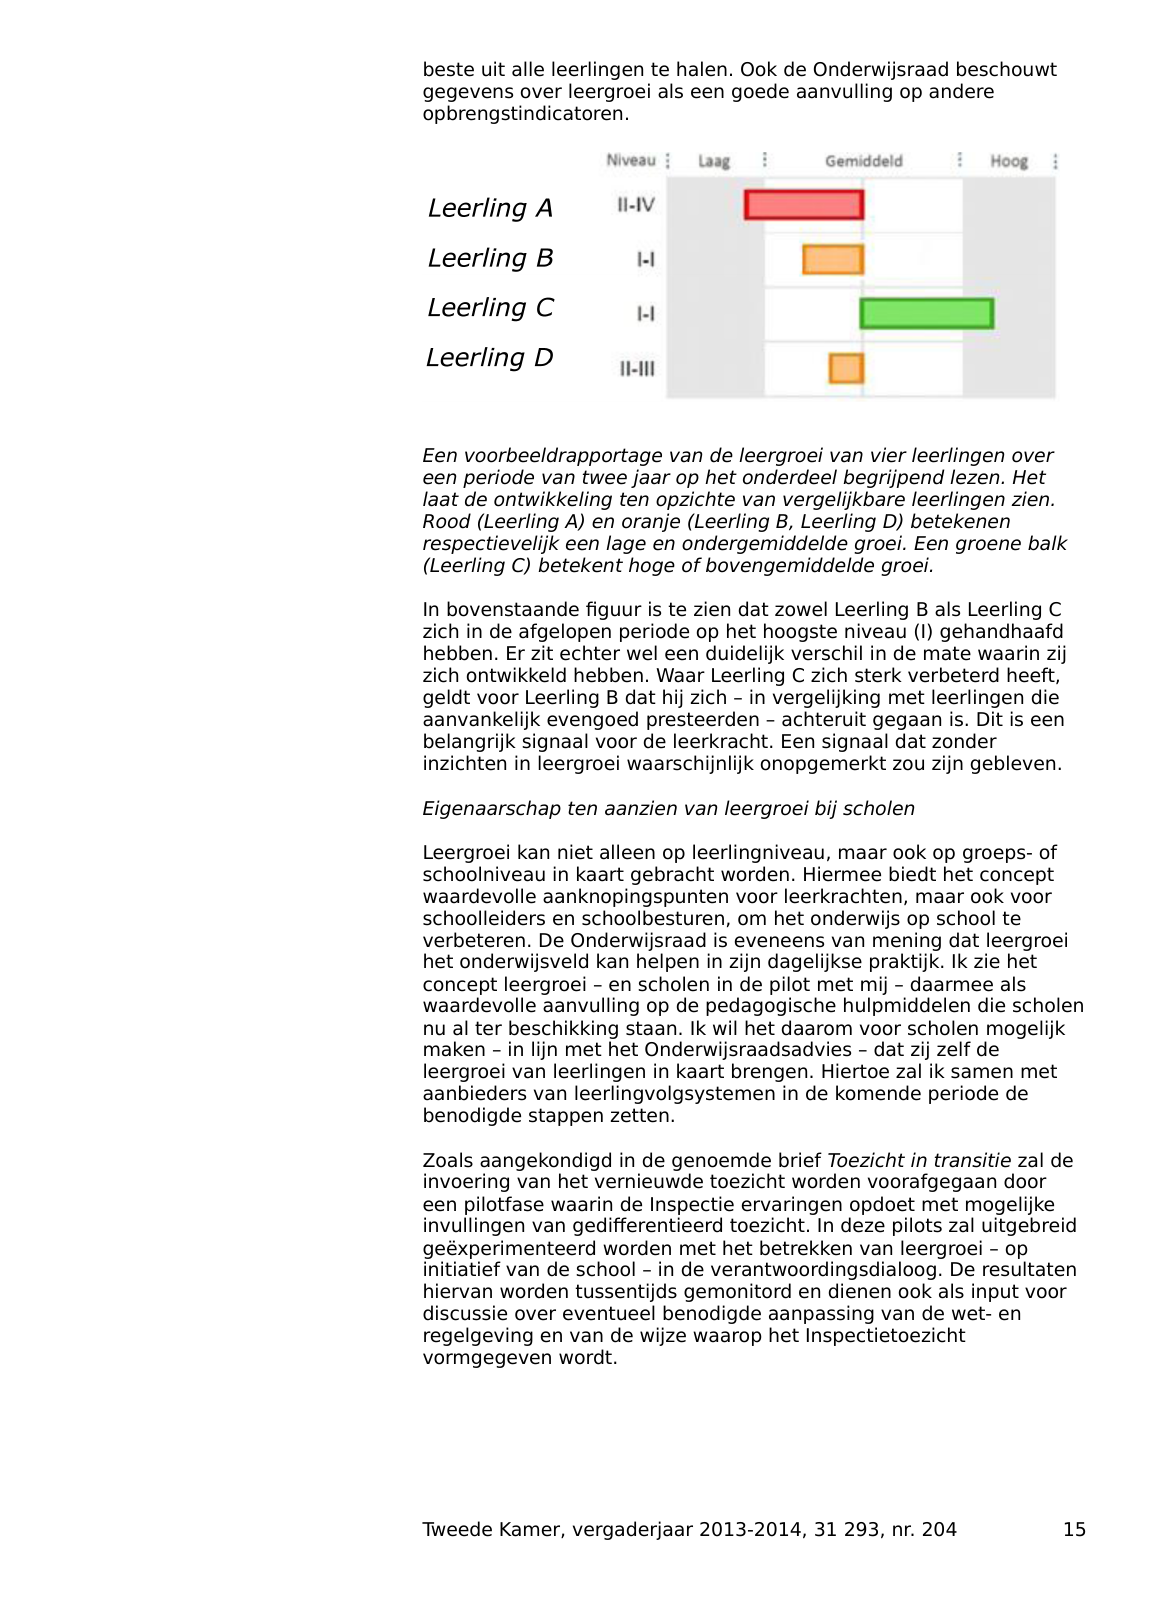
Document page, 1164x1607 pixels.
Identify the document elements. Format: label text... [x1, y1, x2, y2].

text Zoals aangekondigd in de genoemde brief Toezicht in transitie zal de invoering van het vernieuwde toezicht worden voorafgegaan door een pilotfase waarin de Inspectie ervaringen opdoet met mogelijke invullingen van gedifferentieerd toezicht. In deze pilots zal uitgebreid geëxperimenteerd worden met het betrekken van leergroei – op initiatief van de school – in de verantwoordingsdialoog. De resultaten hiervan worden tussentijds gemonitord en dienen ook als input voor discussie over eventueel benodigde aanpassing van de wet- en regelgeving en van de wijze waarop het Inspectietoezicht vormgegeven wordt. [422, 1149, 1087, 1369]
text Een voorbeeldrapportage van de leergroei van vier leerlingen over een periode van twee jaar op het onderdeel begrijpend lezen. Het laat de ontwikkeling ten opzichte van vergelijkbare leerlingen zien. Rood (Leerling A) en oranje (Leerling B, Leerling D) betekenen respectievelijk een lage en ondergemiddelde groei. Een groene balk (Leerling C) betekent hoge of bovengemiddelde groei. [422, 445, 1087, 577]
text In bovenstaande figuur is te zien dat zowel Leerling B als Leerling C zich in de afgelopen periode op het hoogste niveau (I) gehandhaafd hebben. Er zit echter wel een duidelijk verschil in de mate waarin zij zich ontwikkeld hebben. Waar Leerling C zich sterk verbeterd heeft, geldt voor Leerling B dat hij zich – in vergelijking met leerlingen die aanvankelijk evengoed presteerden – achteruit gegaan is. Dit is een belangrijk signaal voor de leerkracht. Een signaal dat zonder inzichten in leergroei waarschijnlijk onopgemerkt zou zijn gebleven. [422, 599, 1087, 775]
subtitle Eigenaarschap ten aanzien van leergroei bij scholen [422, 797, 1087, 819]
picture [422, 147, 1060, 402]
text Leergroei kan niet alleen op leerlingniveau, maar ook op groeps- of schoolniveau in kaart gebracht worden. Hiermee biedt het concept waardevolle aanknopingspunten voor leerkrachten, maar ook voor schoolleiders en schoolbesturen, om het onderwijs op school te verbeteren. De Onderwijsraad is eveneens van mening dat leergroei het onderwijsveld kan helpen in zijn dagelijkse praktijk. Ik zie het concept leergroei – en scholen in de pilot met mij – daarmee als waardevolle aanvulling op de pedagogische hulpmiddelen die scholen nu al ter beschikking staan. Ik wil het daarom voor scholen mogelijk maken – in lijn met het Onderwijsraadsadvies – dat zij zelf de leergroei van leerlingen in kaart brengen. Hiertoe zal ik samen met aanbieders van leerlingvolgsystemen in de komende periode de benodigde stappen zetten. [422, 842, 1087, 1127]
text beste uit alle leerlingen te halen. Ook de Onderwijsraad beschouwt gegevens over leergroei als een goede aanvulling op andere opbrengstindicatoren. [422, 59, 1087, 125]
